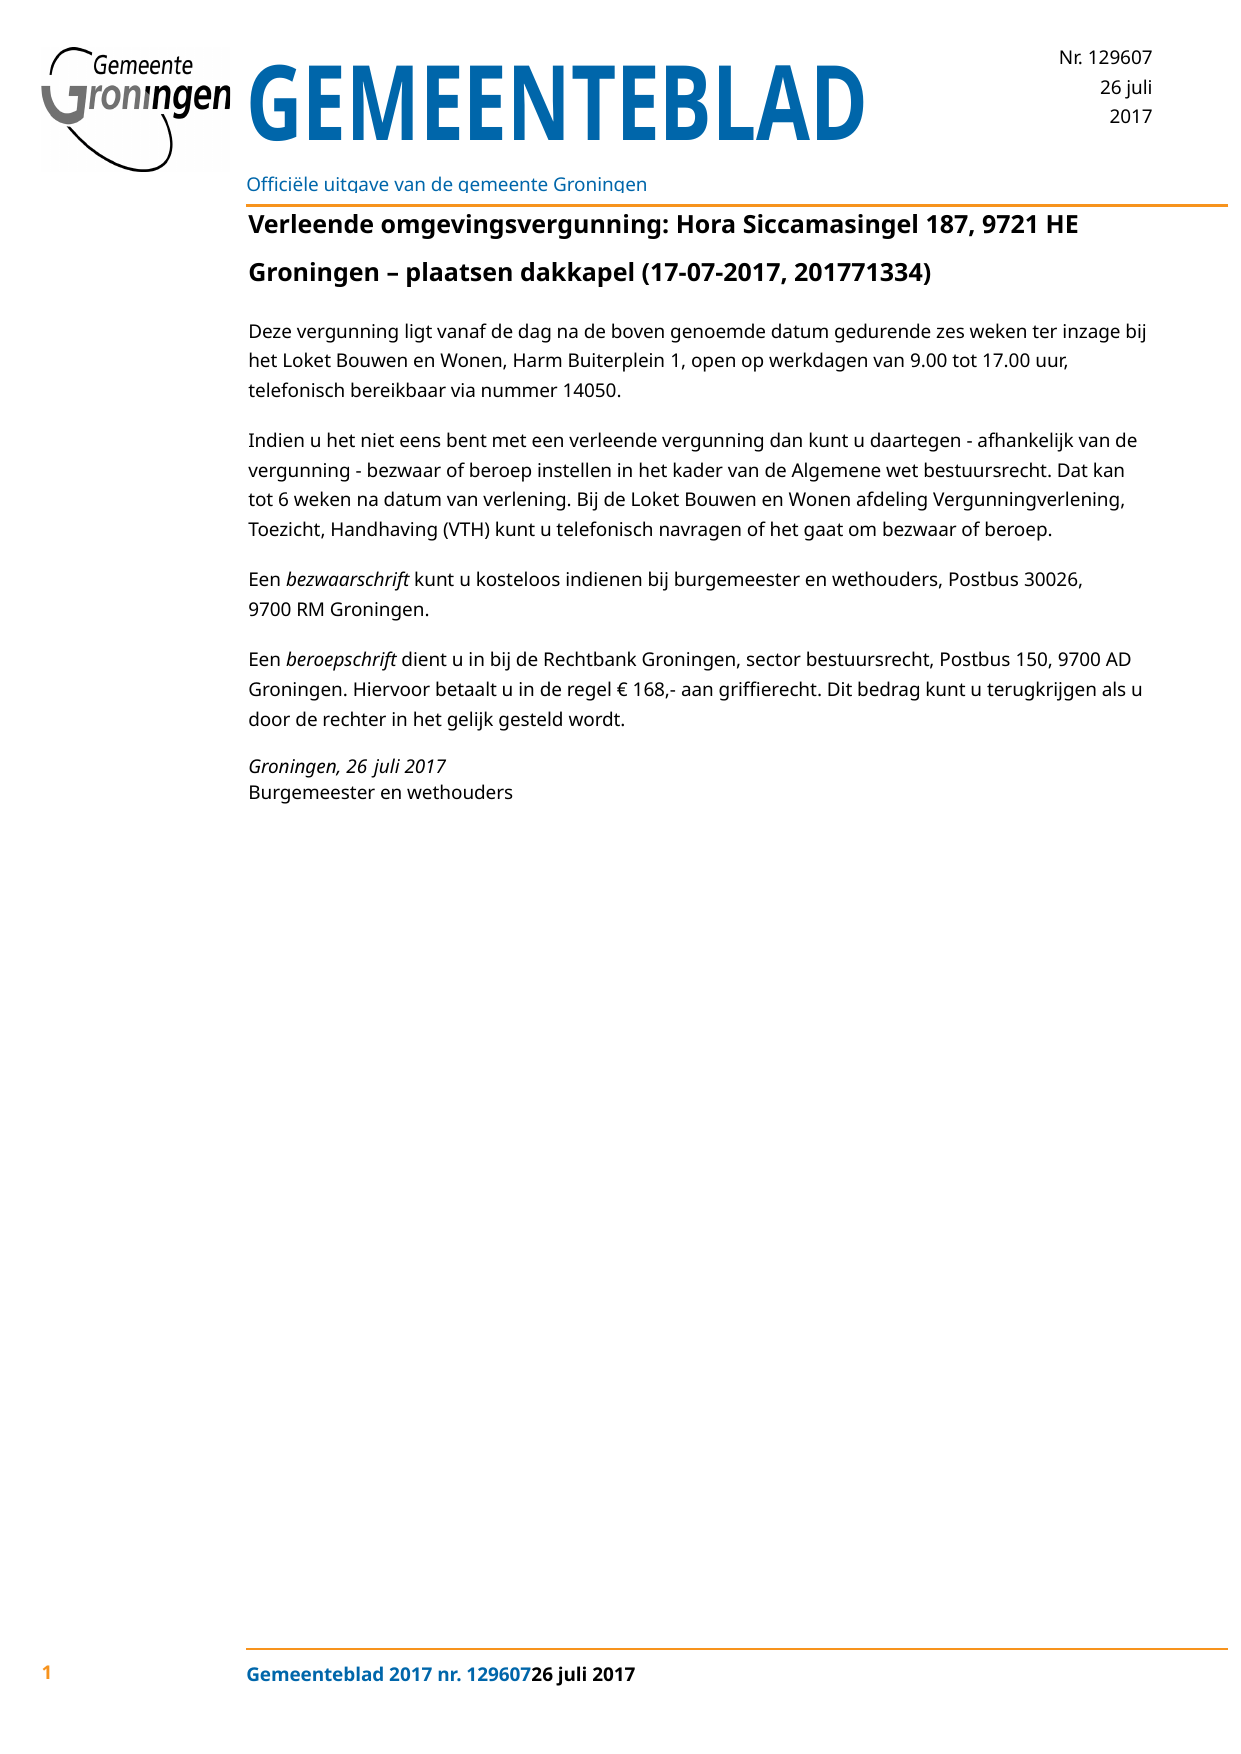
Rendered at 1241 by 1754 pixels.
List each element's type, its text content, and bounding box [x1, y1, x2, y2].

text Verleende omgevingsvergunning: Hora Siccamasingel 187, 9721 HE Groningen – plaatsen dakkapel (17-07-2017, 201771334) [248, 207, 1152, 288]
picture [41, 47, 231, 172]
text Deze vergunning ligt vanaf de dag na de boven genoemde datum gedurende zes weken ter inzage bij het Loket Bouwen en Wonen, Harm Buiterplein 1, open op werkdagen van 9.00 tot 17.00 uur, telefonisch bereikbaar via nummer 14050. [248, 318, 1152, 403]
text Burgemeester en wethouders [248, 779, 1152, 805]
text Een beroepschrift dient u in bij de Rechtbank Groningen, sector bestuursrecht, Postbus 150, 9700 AD Groningen. Hiervoor betaalt u in de regel € 168,- aan griffierecht. Dit bedrag kunt u terugkrijgen als u door de rechter in het gelijk gesteld wordt. [248, 647, 1152, 732]
text Een bezwaarschrift kunt u kosteloos indienen bij burgemeester en wethouders, Postbus 30026, 9700 RM Groningen. [248, 567, 1152, 622]
text Indien u het niet eens bent met een verleende vergunning dan kunt u daartegen - afhankelijk van de vergunning - bezwaar of beroep instellen in het kader van de Algemene wet bestuursrecht. Dat kan tot 6 weken na datum van verlening. Bij de Loket Bouwen en Wonen afdeling Vergunningverlening, Toezicht, Handhaving (VTH) kunt u telefonisch navragen of het gaat om bezwaar of beroep. [248, 427, 1152, 542]
text Groningen, 26 juli 2017 [248, 754, 1152, 779]
